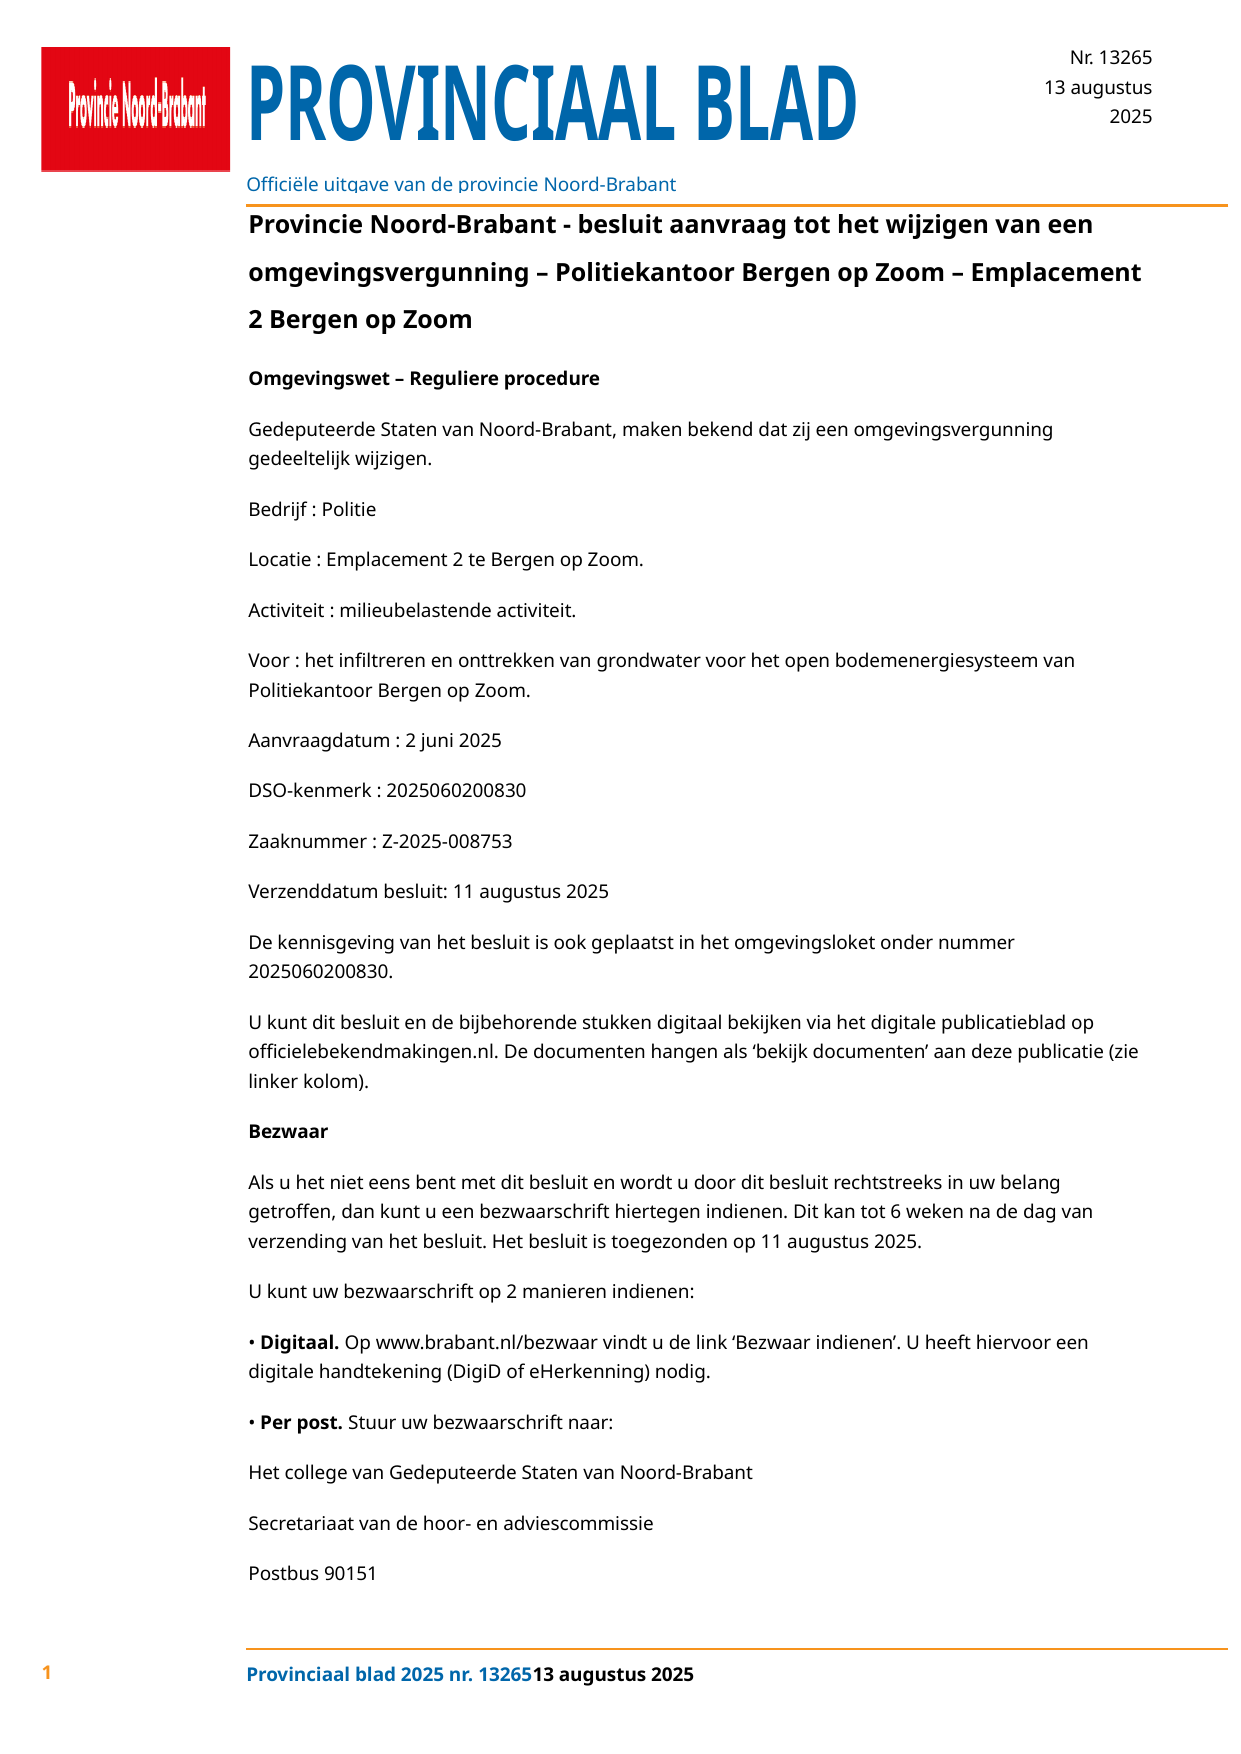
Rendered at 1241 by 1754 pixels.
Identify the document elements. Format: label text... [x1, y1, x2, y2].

text Zaaknummer : Z-2025-008753 [248, 828, 1152, 854]
text Omgevingswet – Reguliere procedure [248, 366, 1152, 391]
text Postbus 90151 [248, 1560, 1152, 1586]
text Verzenddatum besluit: 11 augustus 2025 [248, 878, 1152, 904]
text • Per post. Stuur uw bezwaarschrift naar: [248, 1409, 1152, 1434]
text U kunt dit besluit en de bijbehorende stukken digitaal bekijken via het digitale publicatieblad op officielebekendmakingen.nl. De documenten hangen als ‘bekijk documenten’ aan deze publicatie (zie linker kolom). [248, 1009, 1152, 1094]
text Voor : het infiltreren en onttrekken van grondwater voor het open bodemenergiesysteem van Politiekantoor Bergen op Zoom. [248, 647, 1152, 702]
text Als u het niet eens bent met dit besluit en wordt u door dit besluit rechtstreeks in uw belang getroffen, dan kunt u een bezwaarschrift hiertegen indienen. Dit kan tot 6 weken na de dag van verzending van het besluit. Het besluit is toegezonden op 11 augustus 2025. [248, 1169, 1152, 1254]
text Secretariaat van de hoor- en adviescommissie [248, 1510, 1152, 1535]
text Het college van Gedeputeerde Staten van Noord-Brabant [248, 1459, 1152, 1485]
text Gedeputeerde Staten van Noord-Brabant, maken bekend dat zij een omgevingsvergunning gedeeltelijk wijzigen. [248, 416, 1152, 471]
text • Digitaal. Op www.brabant.nl/bezwaar vindt u de link ‘Bezwaar indienen’. U heeft hiervoor een digitale handtekening (DigiD of eHerkenning) nodig. [248, 1329, 1152, 1384]
text Locatie : Emplacement 2 te Bergen op Zoom. [248, 546, 1152, 572]
text Aanvraagdatum : 2 juni 2025 [248, 727, 1152, 753]
text De kennisgeving van het besluit is ook geplaatst in het omgevingsloket onder nummer 2025060200830. [248, 929, 1152, 984]
text Provincie Noord-Brabant - besluit aanvraag tot het wijzigen van een omgevingsvergunning – Politiekantoor Bergen op Zoom – Emplacement 2 Bergen op Zoom [248, 207, 1152, 336]
text Activiteit : milieubelastende activiteit. [248, 597, 1152, 622]
text Bezwaar [248, 1118, 1152, 1144]
picture [41, 47, 231, 172]
text U kunt uw bezwaarschrift op 2 manieren indienen: [248, 1278, 1152, 1304]
text DSO-kenmerk : 2025060200830 [248, 778, 1152, 803]
text Bedrijf : Politie [248, 496, 1152, 522]
